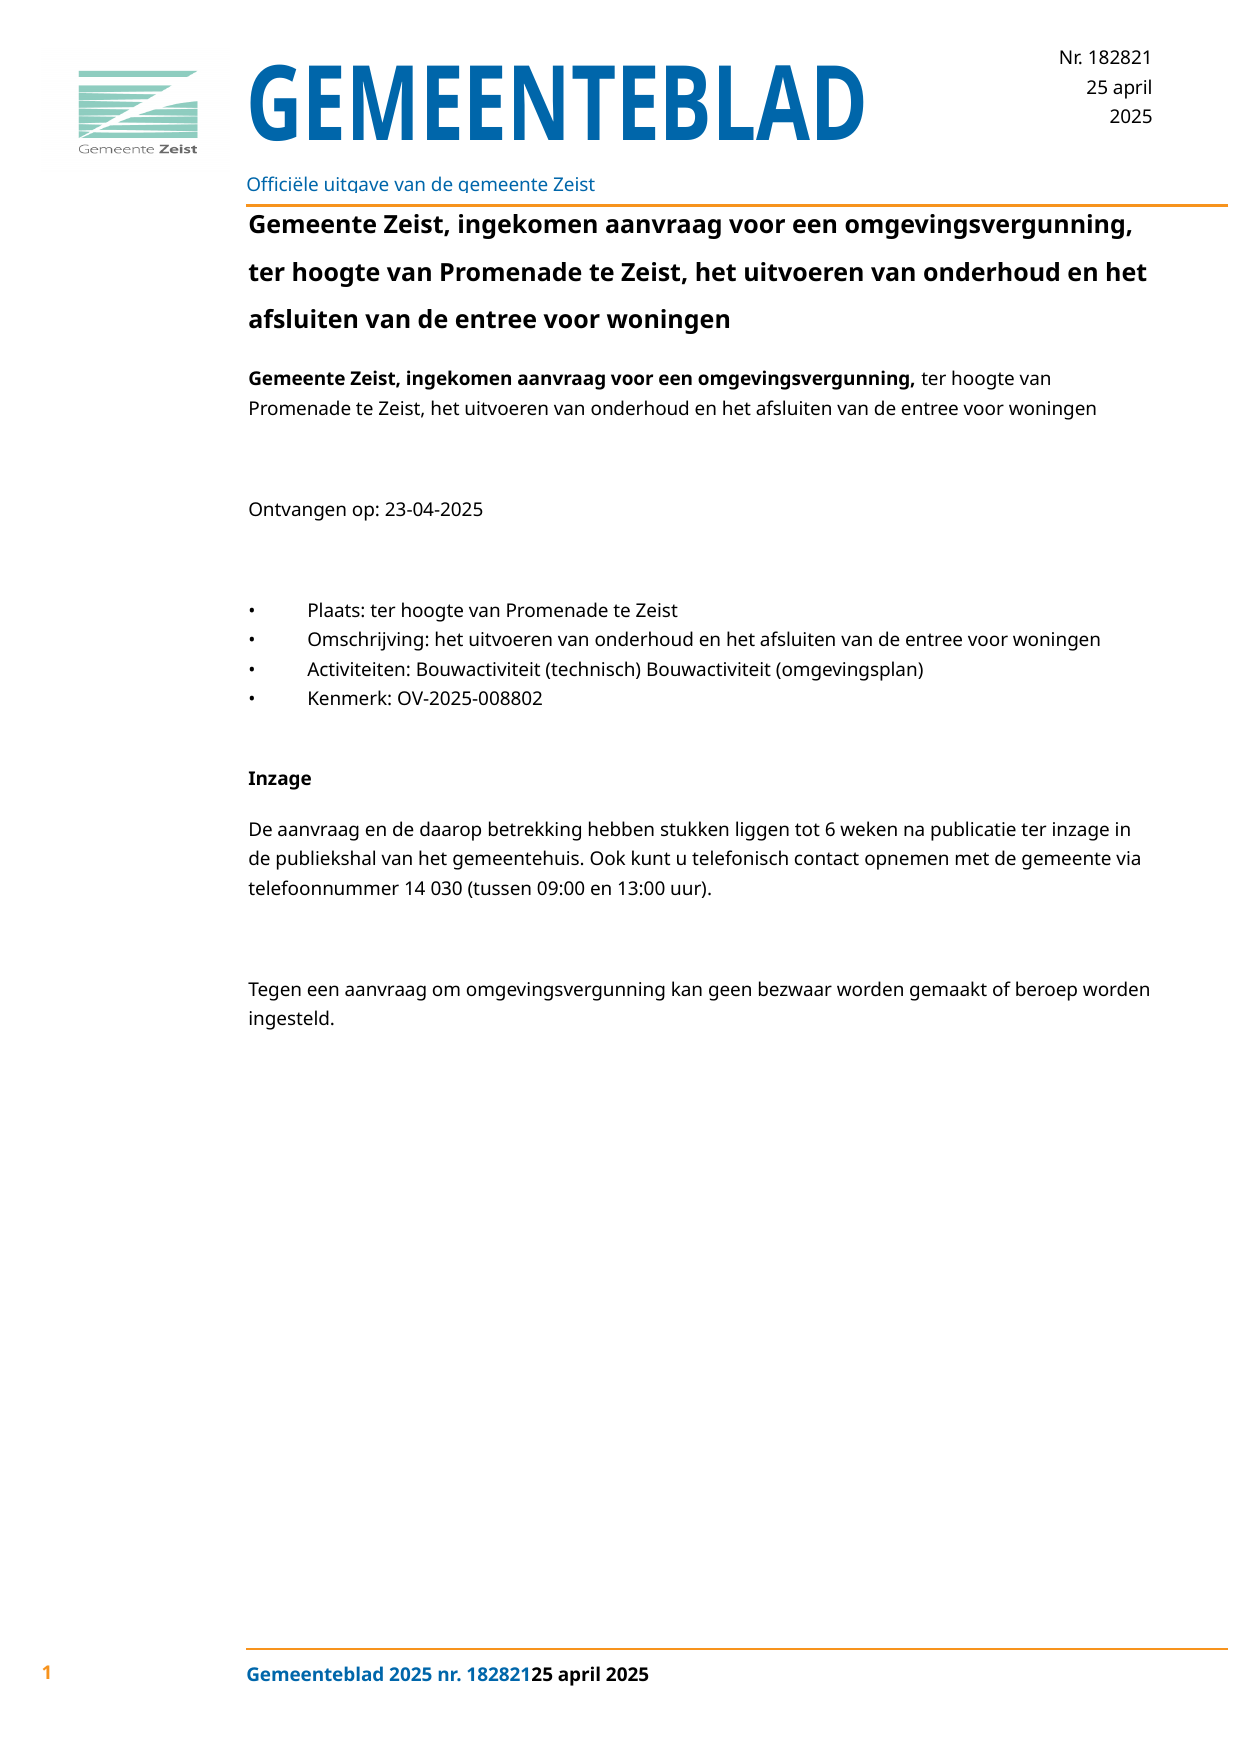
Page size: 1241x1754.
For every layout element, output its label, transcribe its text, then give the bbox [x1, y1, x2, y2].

list Kenmerk: OV-2025-008802 [248, 686, 1152, 711]
text Tegen een aanvraag om omgevingsvergunning kan geen bezwaar worden gemaakt of beroep worden ingesteld. [248, 976, 1152, 1031]
list Plaats: ter hoogte van Promenade te Zeist [248, 597, 1152, 622]
text Ontvangen op: 23-04-2025 [248, 496, 1152, 522]
list Omschrijving: het uitvoeren van onderhoud en het afsluiten van de entree voor woningen [248, 626, 1152, 652]
text Gemeente Zeist, ingekomen aanvraag voor een omgevingsvergunning, ter hoogte van Promenade te Zeist, het uitvoeren van onderhoud en het afsluiten van de entree voor woningen [248, 366, 1152, 421]
list Activiteiten: Bouwactiviteit (technisch) Bouwactiviteit (omgevingsplan) [248, 656, 1152, 682]
picture [41, 47, 231, 172]
text Gemeente Zeist, ingekomen aanvraag voor een omgevingsvergunning, ter hoogte van Promenade te Zeist, het uitvoeren van onderhoud en het afsluiten van de entree voor woningen [248, 207, 1152, 336]
text Inzage [248, 766, 1152, 791]
text De aanvraag en de daarop betrekking hebben stukken liggen tot 6 weken na publicatie ter inzage in de publiekshal van het gemeentehuis. Ook kunt u telefonisch contact opnemen met de gemeente via telefoonnummer 14 030 (tussen 09:00 en 13:00 uur). [248, 816, 1152, 901]
